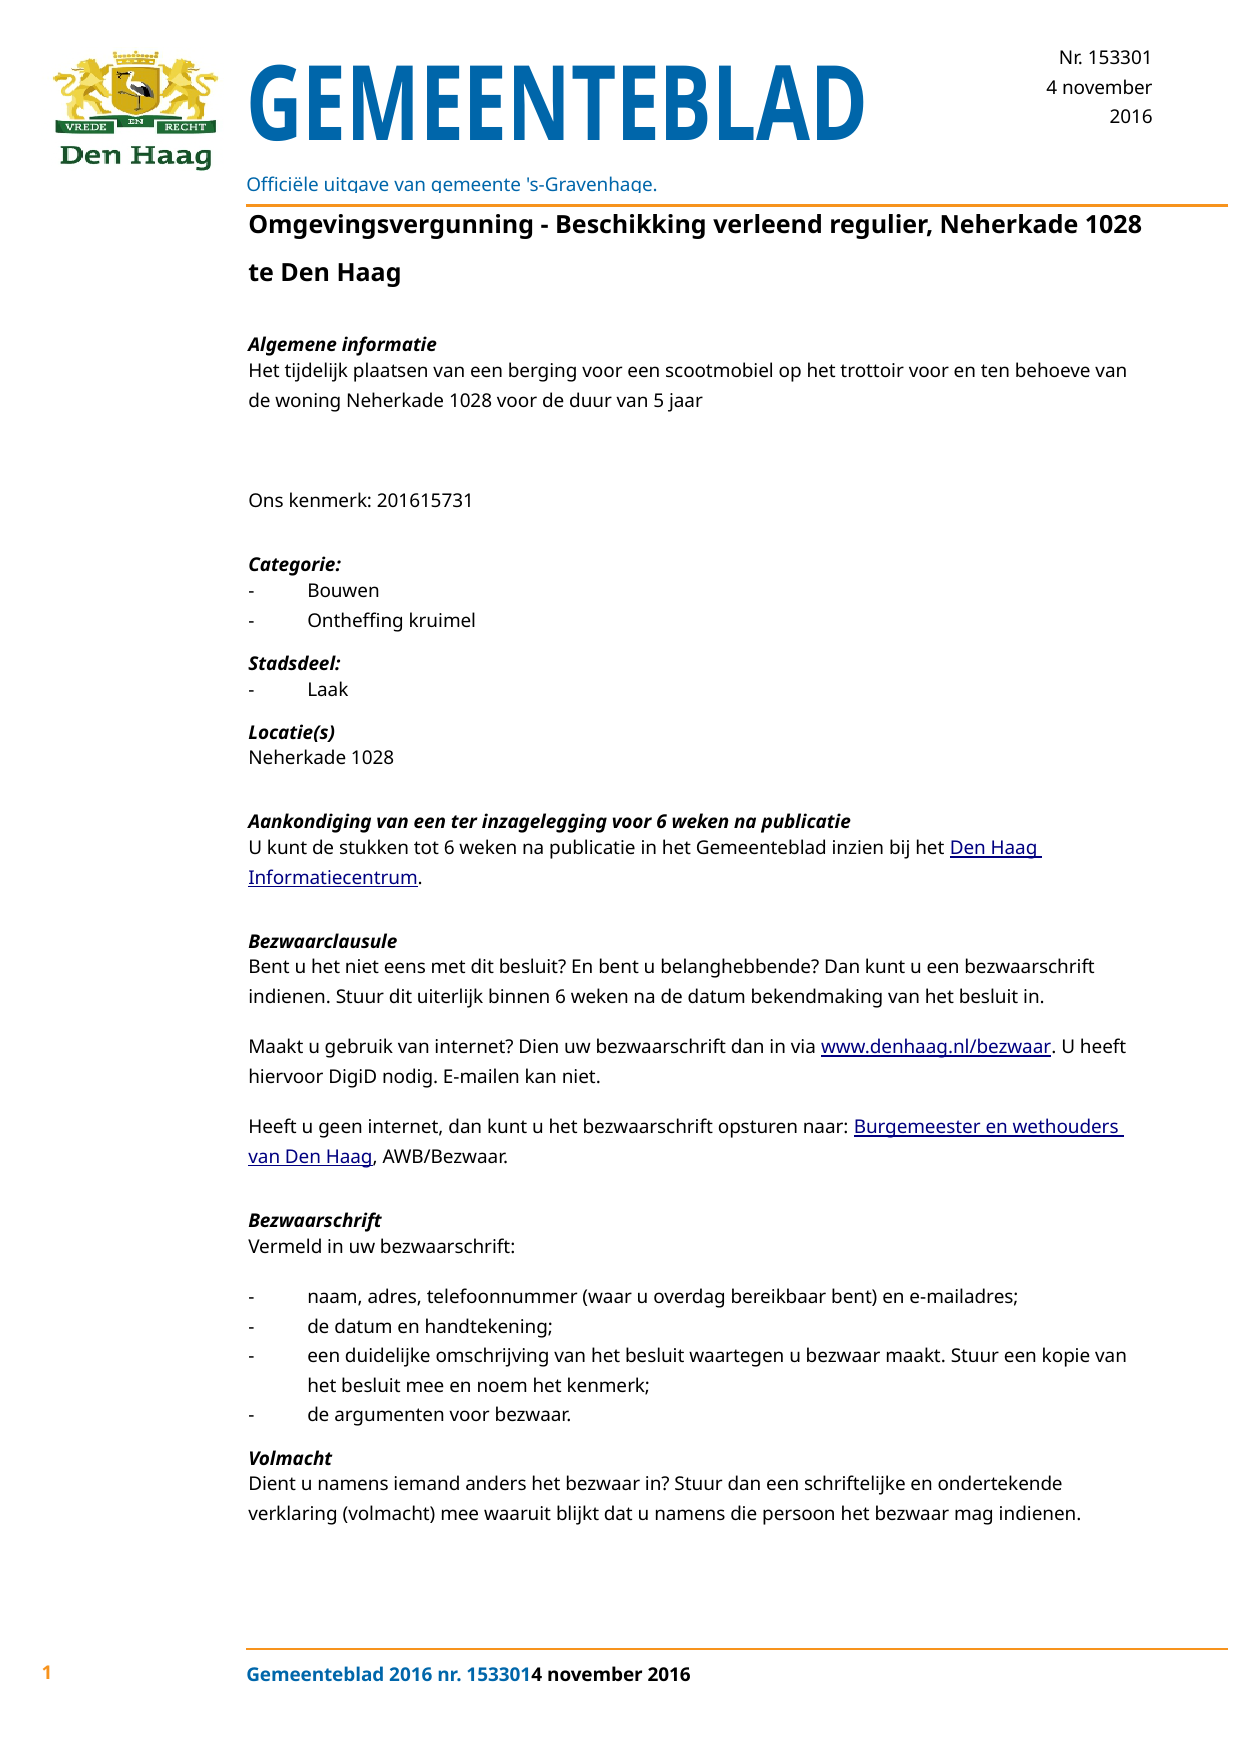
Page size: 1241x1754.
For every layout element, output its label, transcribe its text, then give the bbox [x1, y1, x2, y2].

list Bouwen [248, 577, 1152, 603]
text Stadsdeel: [248, 650, 1152, 676]
text Algemene informatie [248, 331, 1152, 357]
list naam, adres, telefoonnummer (waar u overdag bereikbaar bent) en e-mailadres; [248, 1283, 1152, 1309]
text Volmacht [248, 1445, 1152, 1470]
list Laak [248, 676, 1152, 701]
text Bezwaarschrift [248, 1207, 1152, 1233]
text Bezwaarclausule [248, 928, 1152, 953]
text Het tijdelijk plaatsen van een berging voor een scootmobiel op het trottoir voor en ten behoeve van de woning Neherkade 1028 voor de duur van 5 jaar [248, 357, 1152, 412]
list de argumenten voor bezwaar. [248, 1402, 1152, 1427]
text Maakt u gebruik van internet? Dien uw bezwaarschrift dan in via www.denhaag.nl/bezwaar. U heeft hiervoor DigiD nodig. E-mailen kan niet. [248, 1033, 1152, 1089]
text Locatie(s) [248, 719, 1152, 744]
text Ons kenmerk: 201615731 [248, 488, 1152, 513]
text Bent u het niet eens met dit besluit? En bent u belanghebbende? Dan kunt u een bezwaarschrift indienen. Stuur dit uiterlijk binnen 6 weken na de datum bekendmaking van het besluit in. [248, 953, 1152, 1009]
text Categorie: [248, 552, 1152, 577]
text Aankondiging van een ter inzagelegging voor 6 weken na publicatie [248, 808, 1152, 834]
text Heeft u geen internet, dan kunt u het bezwaarschrift opsturen naar: Burgemeester en wethouders van Den Haag, AWB/Bezwaar. [248, 1113, 1152, 1169]
list Ontheffing kruimel [248, 607, 1152, 633]
text Omgevingsvergunning - Beschikking verleend regulier, Neherkade 1028 te Den Haag [248, 207, 1152, 288]
picture [41, 47, 231, 172]
list de datum en handtekening; [248, 1313, 1152, 1338]
text U kunt de stukken tot 6 weken na publicatie in het Gemeenteblad inzien bij het Den Haag Informatiecentrum. [248, 834, 1152, 889]
text Neherkade 1028 [248, 744, 1152, 770]
text Dient u namens iemand anders het bezwaar in? Stuur dan een schriftelijke en ondertekende verklaring (volmacht) mee waaruit blijkt dat u namens die persoon het bezwaar mag indienen. [248, 1470, 1152, 1526]
list een duidelijke omschrijving van het besluit waartegen u bezwaar maakt. Stuur een kopie van het besluit mee en noem het kenmerk; [248, 1342, 1152, 1398]
text Vermeld in uw bezwaarschrift: [248, 1233, 1152, 1258]
